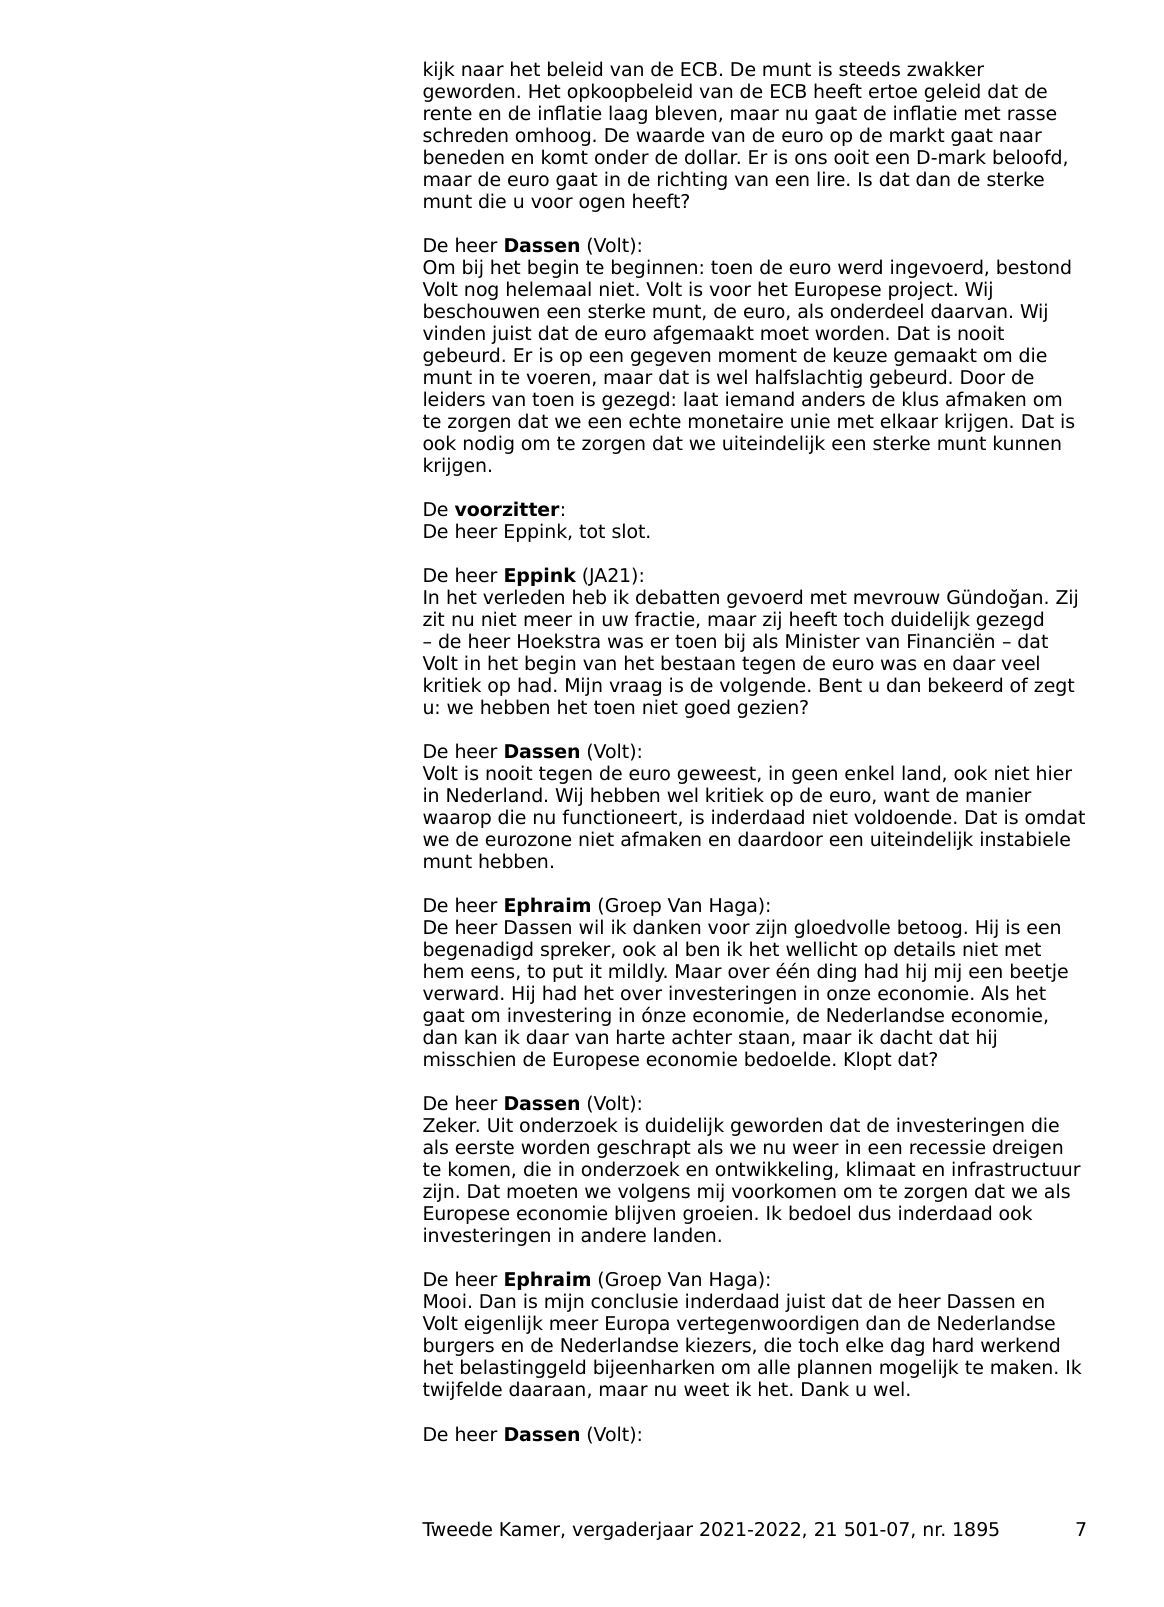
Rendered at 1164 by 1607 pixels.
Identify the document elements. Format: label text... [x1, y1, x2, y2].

text Volt is nooit tegen de euro geweest, in geen enkel land, ook niet hier in Nederland. Wij hebben wel kritiek op de euro, want de manier waarop die nu functioneert, is inderdaad niet voldoende. Dat is omdat we de eurozone niet afmaken en daardoor een uiteindelijk instabiele munt hebben. [422, 763, 1087, 873]
text De heer Ephraim (Groep Van Haga): [422, 1269, 1087, 1291]
text De heer Eppink (JA21): [422, 565, 1087, 587]
text De heer Dassen (Volt): [422, 235, 1087, 257]
text De heer Dassen wil ik danken voor zijn gloedvolle betoog. Hij is een begenadigd spreker, ook al ben ik het wellicht op details niet met hem eens, to put it mildly. Maar over één ding had hij mij een beetje verward. Hij had het over investeringen in onze economie. Als het gaat om investering in ónze economie, de Nederlandse economie, dan kan ik daar van harte achter staan, maar ik dacht dat hij misschien de Europese economie bedoelde. Klopt dat? [422, 917, 1087, 1071]
text kijk naar het beleid van de ECB. De munt is steeds zwakker geworden. Het opkoopbeleid van de ECB heeft ertoe geleid dat de rente en de inflatie laag bleven, maar nu gaat de inflatie met rasse schreden omhoog. De waarde van de euro op de markt gaat naar beneden en komt onder de dollar. Er is ons ooit een D-mark beloofd, maar de euro gaat in de richting van een lire. Is dat dan de sterke munt die u voor ogen heeft? [422, 59, 1087, 213]
text De heer Dassen (Volt): [422, 741, 1087, 763]
text Zeker. Uit onderzoek is duidelijk geworden dat de investeringen die als eerste worden geschrapt als we nu weer in een recessie dreigen te komen, die in onderzoek en ontwikkeling, klimaat en infrastructuur zijn. Dat moeten we volgens mij voorkomen om te zorgen dat we als Europese economie blijven groeien. Ik bedoel dus inderdaad ook investeringen in andere landen. [422, 1115, 1087, 1247]
text De heer Ephraim (Groep Van Haga): [422, 895, 1087, 917]
text De heer Dassen (Volt): [422, 1423, 1087, 1445]
text In het verleden heb ik debatten gevoerd met mevrouw Gündoğan. Zij zit nu niet meer in uw fractie, maar zij heeft toch duidelijk gezegd – de heer Hoekstra was er toen bij als Minister van Financiën – dat Volt in het begin van het bestaan tegen de euro was en daar veel kritiek op had. Mijn vraag is de volgende. Bent u dan bekeerd of zegt u: we hebben het toen niet goed gezien? [422, 587, 1087, 719]
text De heer Dassen (Volt): [422, 1093, 1087, 1115]
text De heer Eppink, tot slot. [422, 521, 1087, 543]
text Om bij het begin te beginnen: toen de euro werd ingevoerd, bestond Volt nog helemaal niet. Volt is voor het Europese project. Wij beschouwen een sterke munt, de euro, als onderdeel daarvan. Wij vinden juist dat de euro afgemaakt moet worden. Dat is nooit gebeurd. Er is op een gegeven moment de keuze gemaakt om die munt in te voeren, maar dat is wel halfslachtig gebeurd. Door de leiders van toen is gezegd: laat iemand anders de klus afmaken om te zorgen dat we een echte monetaire unie met elkaar krijgen. Dat is ook nodig om te zorgen dat we uiteindelijk een sterke munt kunnen krijgen. [422, 257, 1087, 477]
text De voorzitter: [422, 499, 1087, 521]
text Mooi. Dan is mijn conclusie inderdaad juist dat de heer Dassen en Volt eigenlijk meer Europa vertegenwoordigen dan de Nederlandse burgers en de Nederlandse kiezers, die toch elke dag hard werkend het belastinggeld bijeenharken om alle plannen mogelijk te maken. Ik twijfelde daaraan, maar nu weet ik het. Dank u wel. [422, 1291, 1087, 1401]
